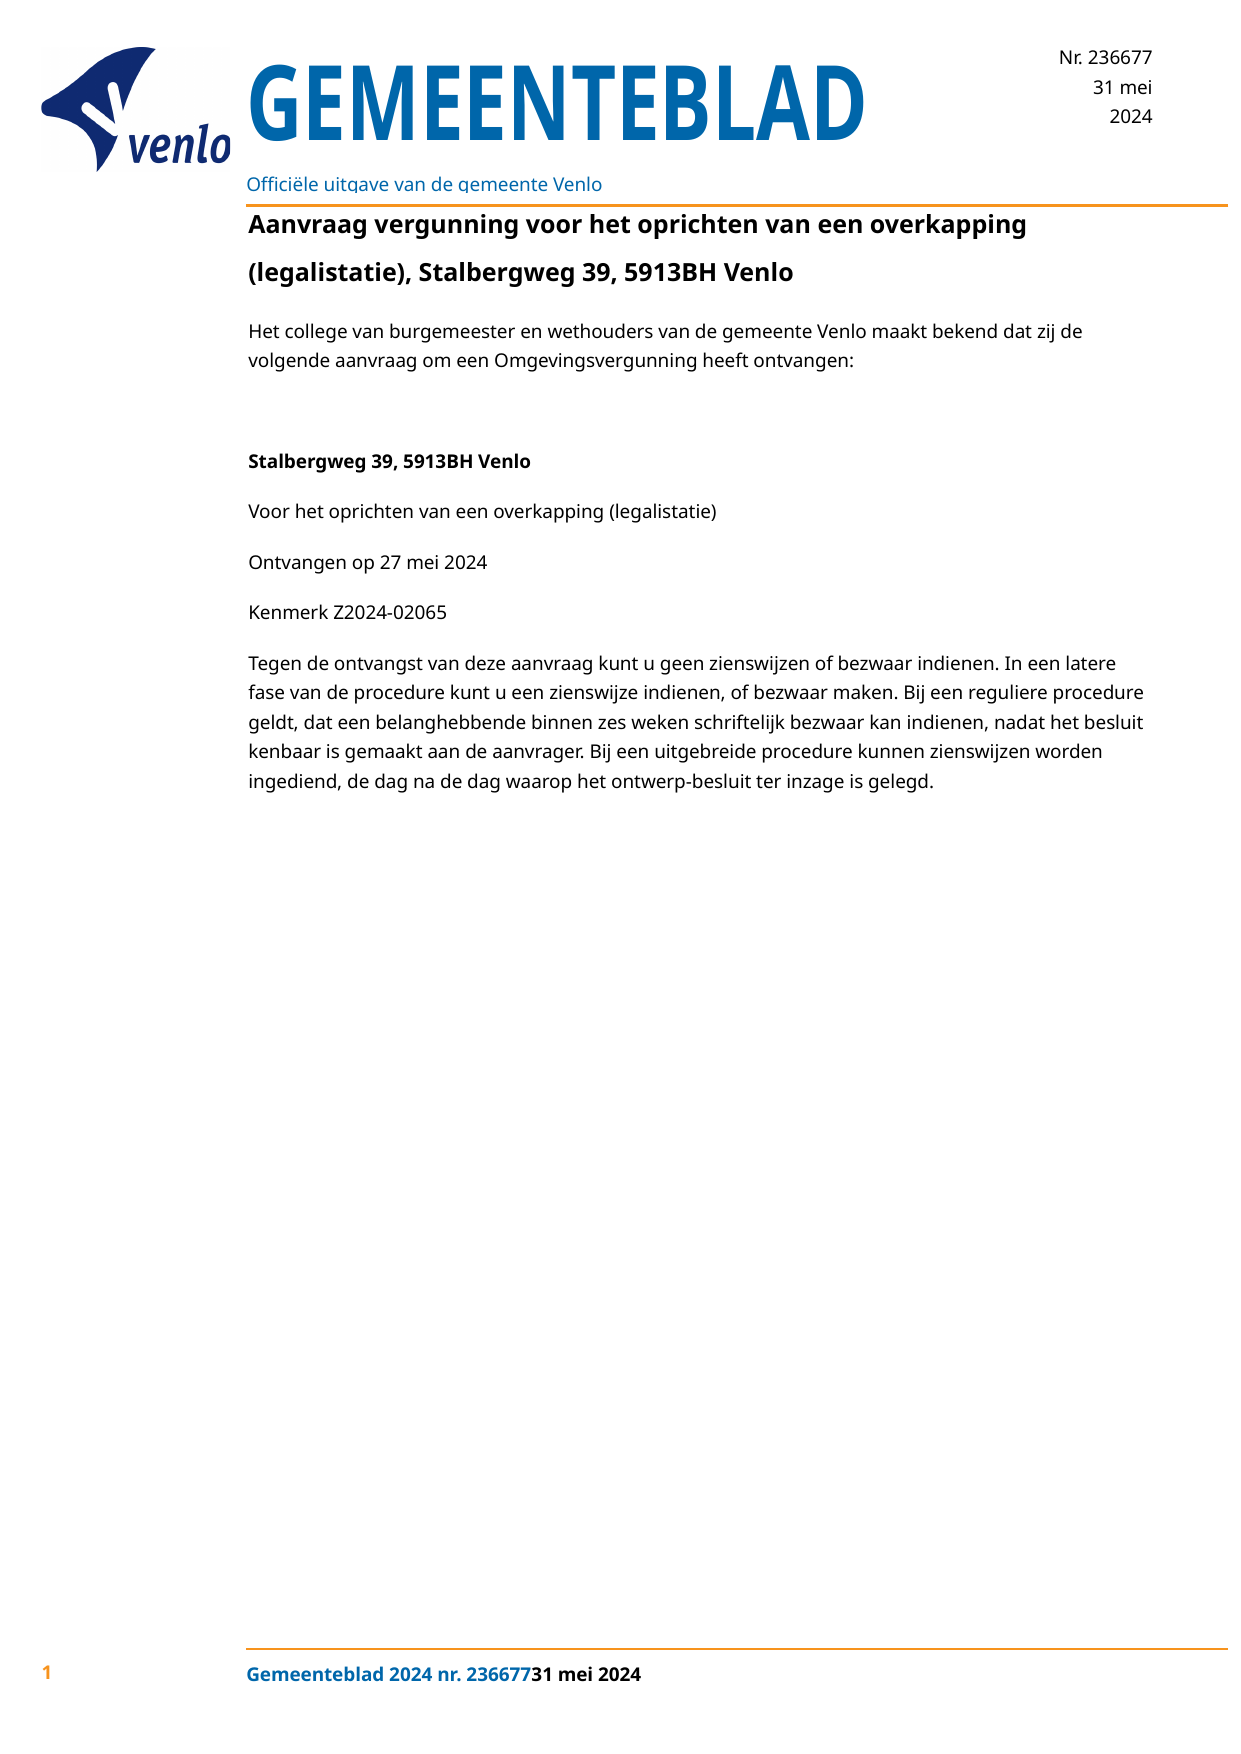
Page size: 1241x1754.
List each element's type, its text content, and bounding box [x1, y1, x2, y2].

text Ontvangen op 27 mei 2024 [248, 549, 1152, 575]
text Voor het oprichten van een overkapping (legalistatie) [248, 499, 1152, 524]
picture [41, 47, 231, 172]
text Het college van burgemeester en wethouders van de gemeente Venlo maakt bekend dat zij de volgende aanvraag om een Omgevingsvergunning heeft ontvangen: [248, 318, 1152, 373]
text Kenmerk Z2024-02065 [248, 599, 1152, 625]
text Stalbergweg 39, 5913BH Venlo [248, 448, 1152, 474]
text Aanvraag vergunning voor het oprichten van een overkapping (legalistatie), Stalbergweg 39, 5913BH Venlo [248, 207, 1152, 288]
text Tegen de ontvangst van deze aanvraag kunt u geen zienswijzen of bezwaar indienen. In een latere fase van de procedure kunt u een zienswijze indienen, of bezwaar maken. Bij een reguliere procedure geldt, dat een belanghebbende binnen zes weken schriftelijk bezwaar kan indienen, nadat het besluit kenbaar is gemaakt aan de aanvrager. Bij een uitgebreide procedure kunnen zienswijzen worden ingediend, de dag na de dag waarop het ontwerp-besluit ter inzage is gelegd. [248, 650, 1152, 794]
